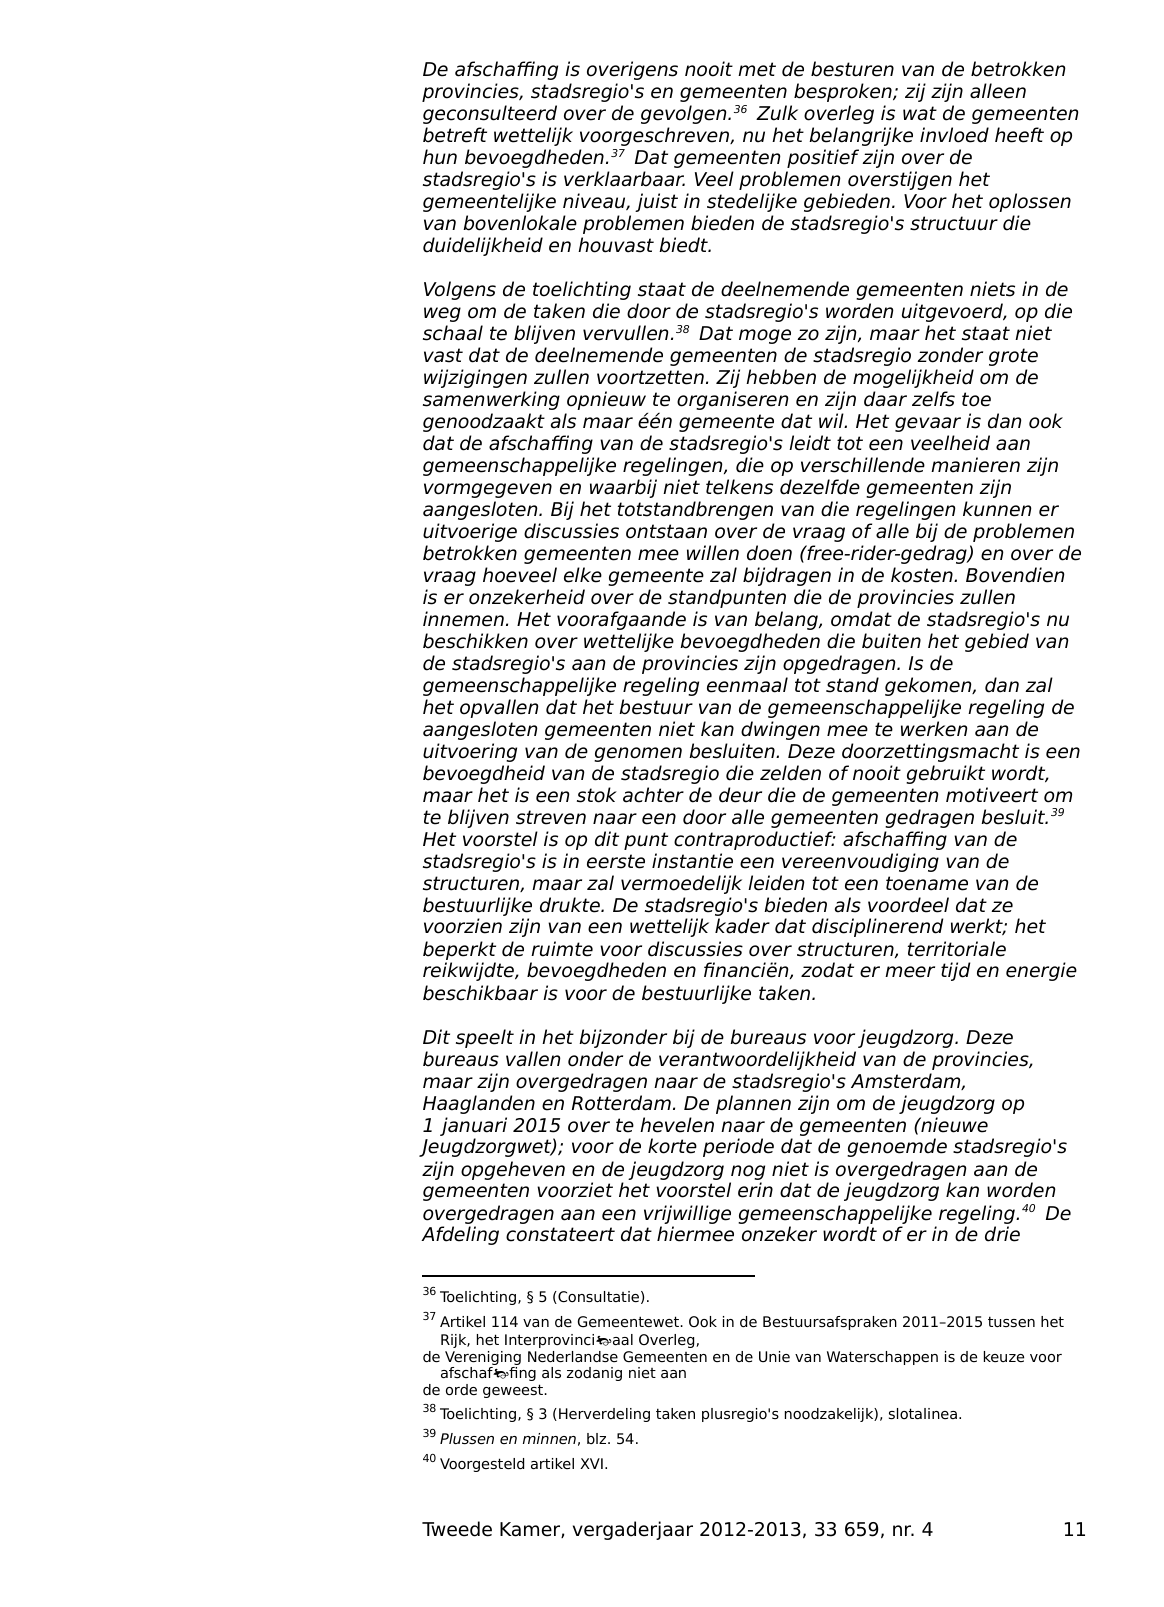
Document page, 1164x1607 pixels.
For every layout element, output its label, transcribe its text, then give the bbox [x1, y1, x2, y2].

text Toelichting, § 3 (Herverdeling taken plusregio's noodzakelijk), slotalinea. [422, 1402, 1087, 1424]
text Het voorstel is op dit punt contraproductief: afschaffing van de stadsregio's is in eerste instantie een vereenvoudiging van de structuren, maar zal vermoedelijk leiden tot een toename van de bestuurlijke drukte. De stadsregio's bieden als voordeel dat ze voorzien zijn van een wettelijk kader dat disciplinerend werkt; het beperkt de ruimte voor discussies over structuren, territoriale reikwijdte, bevoegdheden en financiën, zodat er meer tijd en energie beschikbaar is voor de bestuurlijke taken. [422, 828, 1087, 1004]
text De afschaffing is overigens nooit met de besturen van de betrokken provincies, stadsregio's en gemeenten besproken; zij zijn alleen geconsulteerd over de gevolgen. Zulk overleg is wat de gemeenten betreft wettelijk voorgeschreven, nu het belangrijke invloed heeft op hun bevoegdheden. Dat gemeenten positief zijn over de stadsregio's is verklaarbaar. Veel problemen overstijgen het gemeentelijke niveau, juist in stedelijke gebieden. Voor het oplossen van bovenlokale problemen bieden de stadsregio's structuur die duidelijkheid en houvast biedt. [422, 59, 1087, 257]
text de orde geweest. [422, 1382, 1087, 1399]
text de Vereniging Nederlandse Gemeenten en de Unie van Waterschappen is de keuze voor afschaffing als zodanig niet aan [422, 1349, 1087, 1382]
text Voorgesteld artikel XVI. [422, 1452, 1087, 1474]
text Volgens de toelichting staat de deelnemende gemeenten niets in de weg om de taken die door de stadsregio's worden uitgevoerd, op die schaal te blijven vervullen. Dat moge zo zijn, maar het staat niet vast dat de deelnemende gemeenten de stadsregio zonder grote wijzigingen zullen voortzetten. Zij hebben de mogelijkheid om de samenwerking opnieuw te organiseren en zijn daar zelfs toe genoodzaakt als maar één gemeente dat wil. Het gevaar is dan ook dat de afschaffing van de stadsregio's leidt tot een veelheid aan gemeenschappelijke regelingen, die op verschillende manieren zijn vormgegeven en waarbij niet telkens dezelfde gemeenten zijn aangesloten. Bij het totstandbrengen van die regelingen kunnen er uitvoerige discussies ontstaan over de vraag of alle bij de problemen betrokken gemeenten mee willen doen (free-rider-gedrag) en over de vraag hoeveel elke gemeente zal bijdragen in de kosten. Bovendien is er onzekerheid over de standpunten die de provincies zullen innemen. Het voorafgaande is van belang, omdat de stadsregio's nu beschikken over wettelijke bevoegdheden die buiten het gebied van de stadsregio's aan de provincies zijn opgedragen. Is de gemeenschappelijke regeling eenmaal tot stand gekomen, dan zal het opvallen dat het bestuur van de gemeenschappelijke regeling de aangesloten gemeenten niet kan dwingen mee te werken aan de uitvoering van de genomen besluiten. Deze doorzettingsmacht is een bevoegdheid van de stadsregio die zelden of nooit gebruikt wordt, maar het is een stok achter de deur die de gemeenten motiveert om te blijven streven naar een door alle gemeenten gedragen besluit. [422, 279, 1087, 828]
text Artikel 114 van de Gemeentewet. Ook in de Bestuursafspraken 2011–2015 tussen het Rijk, het Interprovinciaal Overleg, [422, 1310, 1087, 1349]
text Plussen en minnen, blz. 54. [422, 1427, 1087, 1449]
text Dit speelt in het bijzonder bij de bureaus voor jeugdzorg. Deze bureaus vallen onder de verantwoordelijkheid van de provincies, maar zijn overgedragen naar de stadsregio's Amsterdam, Haaglanden en Rotterdam. De plannen zijn om de jeugdzorg op 1 januari 2015 over te hevelen naar de gemeenten (nieuwe Jeugdzorgwet); voor de korte periode dat de genoemde stadsregio's zijn opgeheven en de jeugdzorg nog niet is overgedragen aan de gemeenten voorziet het voorstel erin dat de jeugdzorg kan worden overgedragen aan een vrijwillige gemeenschappelijke regeling. De Afdeling constateert dat hiermee onzeker wordt of er in de drie [422, 1027, 1087, 1246]
text Toelichting, § 5 (Consultatie). [422, 1285, 1087, 1307]
